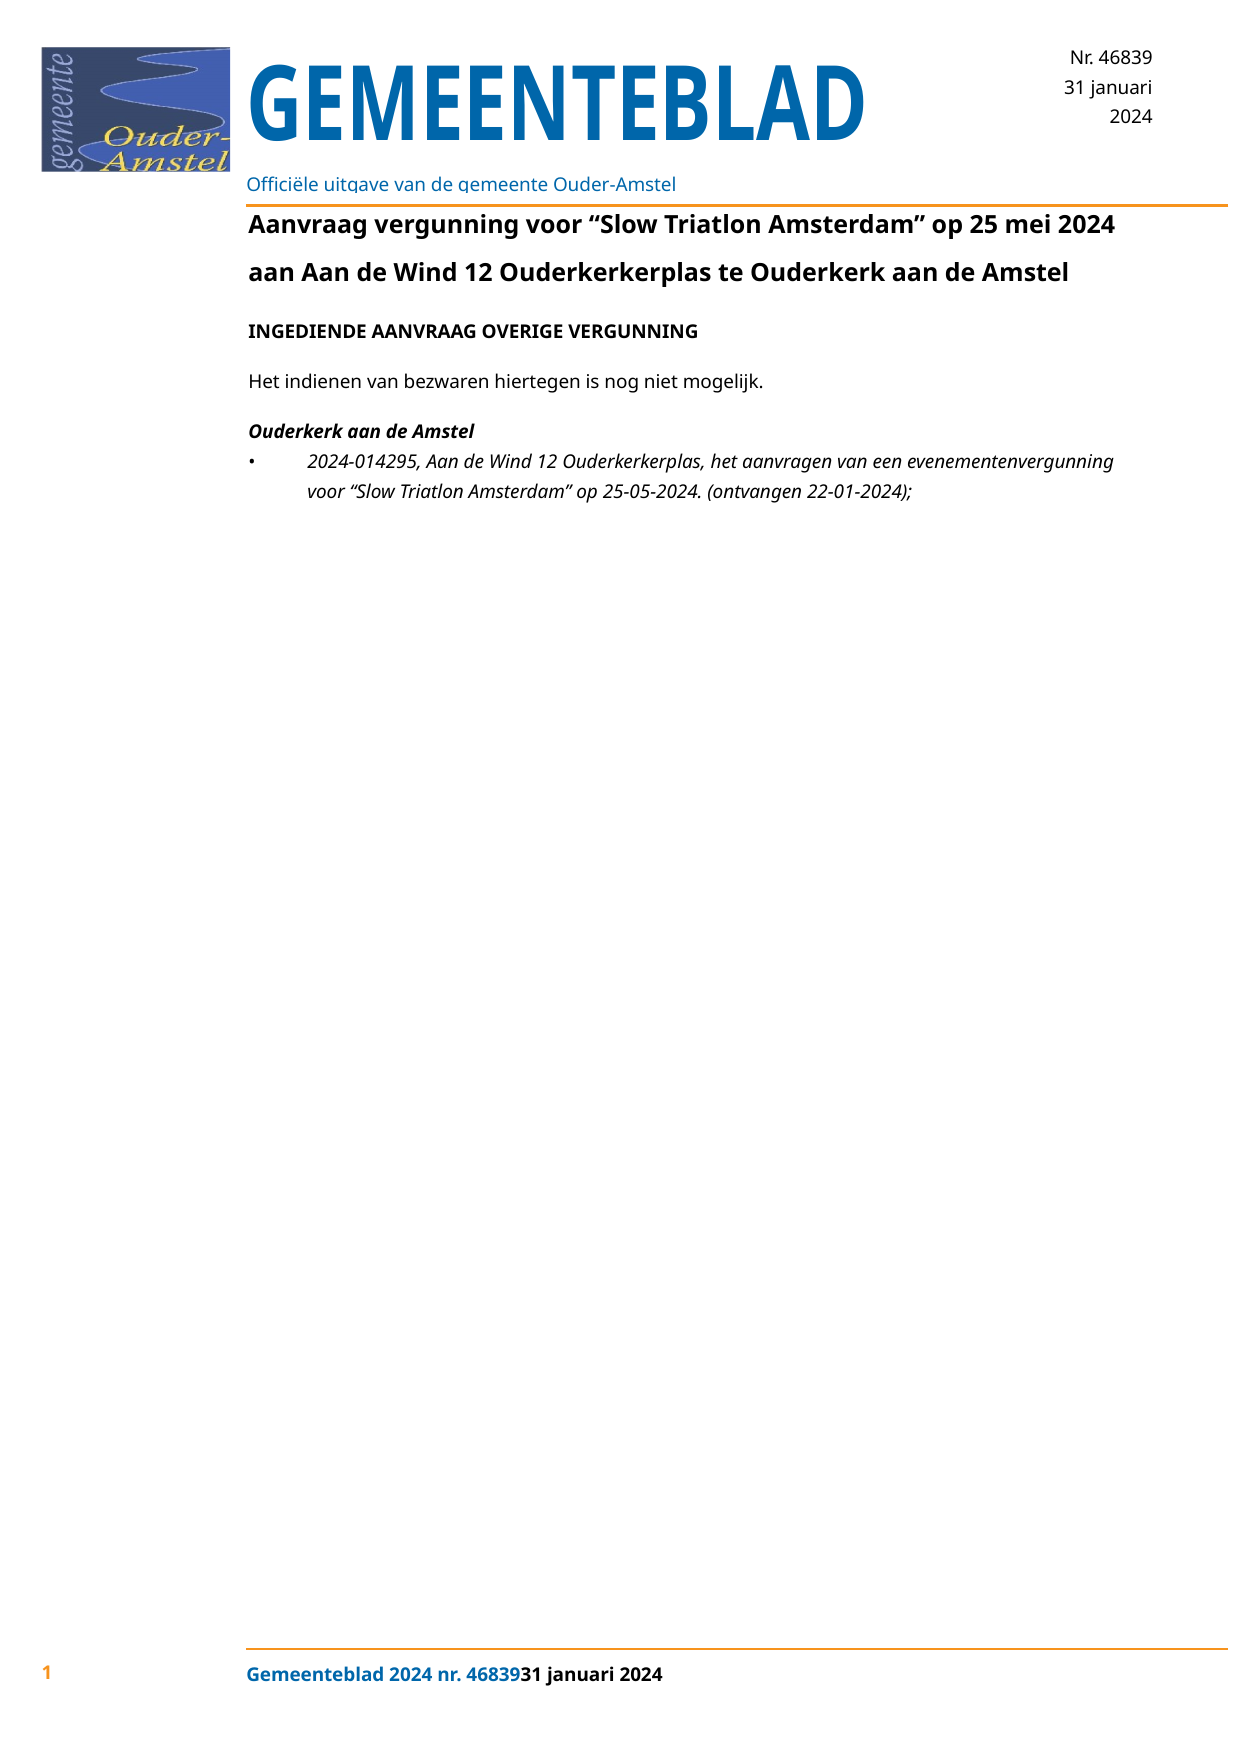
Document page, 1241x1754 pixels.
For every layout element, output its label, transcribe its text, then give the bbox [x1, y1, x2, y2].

text Het indienen van bezwaren hiertegen is nog niet mogelijk. [248, 368, 1152, 394]
text Ouderkerk aan de Amstel [248, 419, 1152, 444]
text Aanvraag vergunning voor “Slow Triatlon Amsterdam” op 25 mei 2024 aan Aan de Wind 12 Ouderkerkerplas te Ouderkerk aan de Amstel [248, 207, 1152, 288]
text INGEDIENDE AANVRAAG OVERIGE VERGUNNING [248, 318, 1152, 344]
picture [41, 47, 231, 172]
list 2024-014295, Aan de Wind 12 Ouderkerkerplas, het aanvragen van een evenementenvergunning voor “Slow Triatlon Amsterdam” op 25-05-2024. (ontvangen 22-01-2024); [248, 448, 1152, 504]
